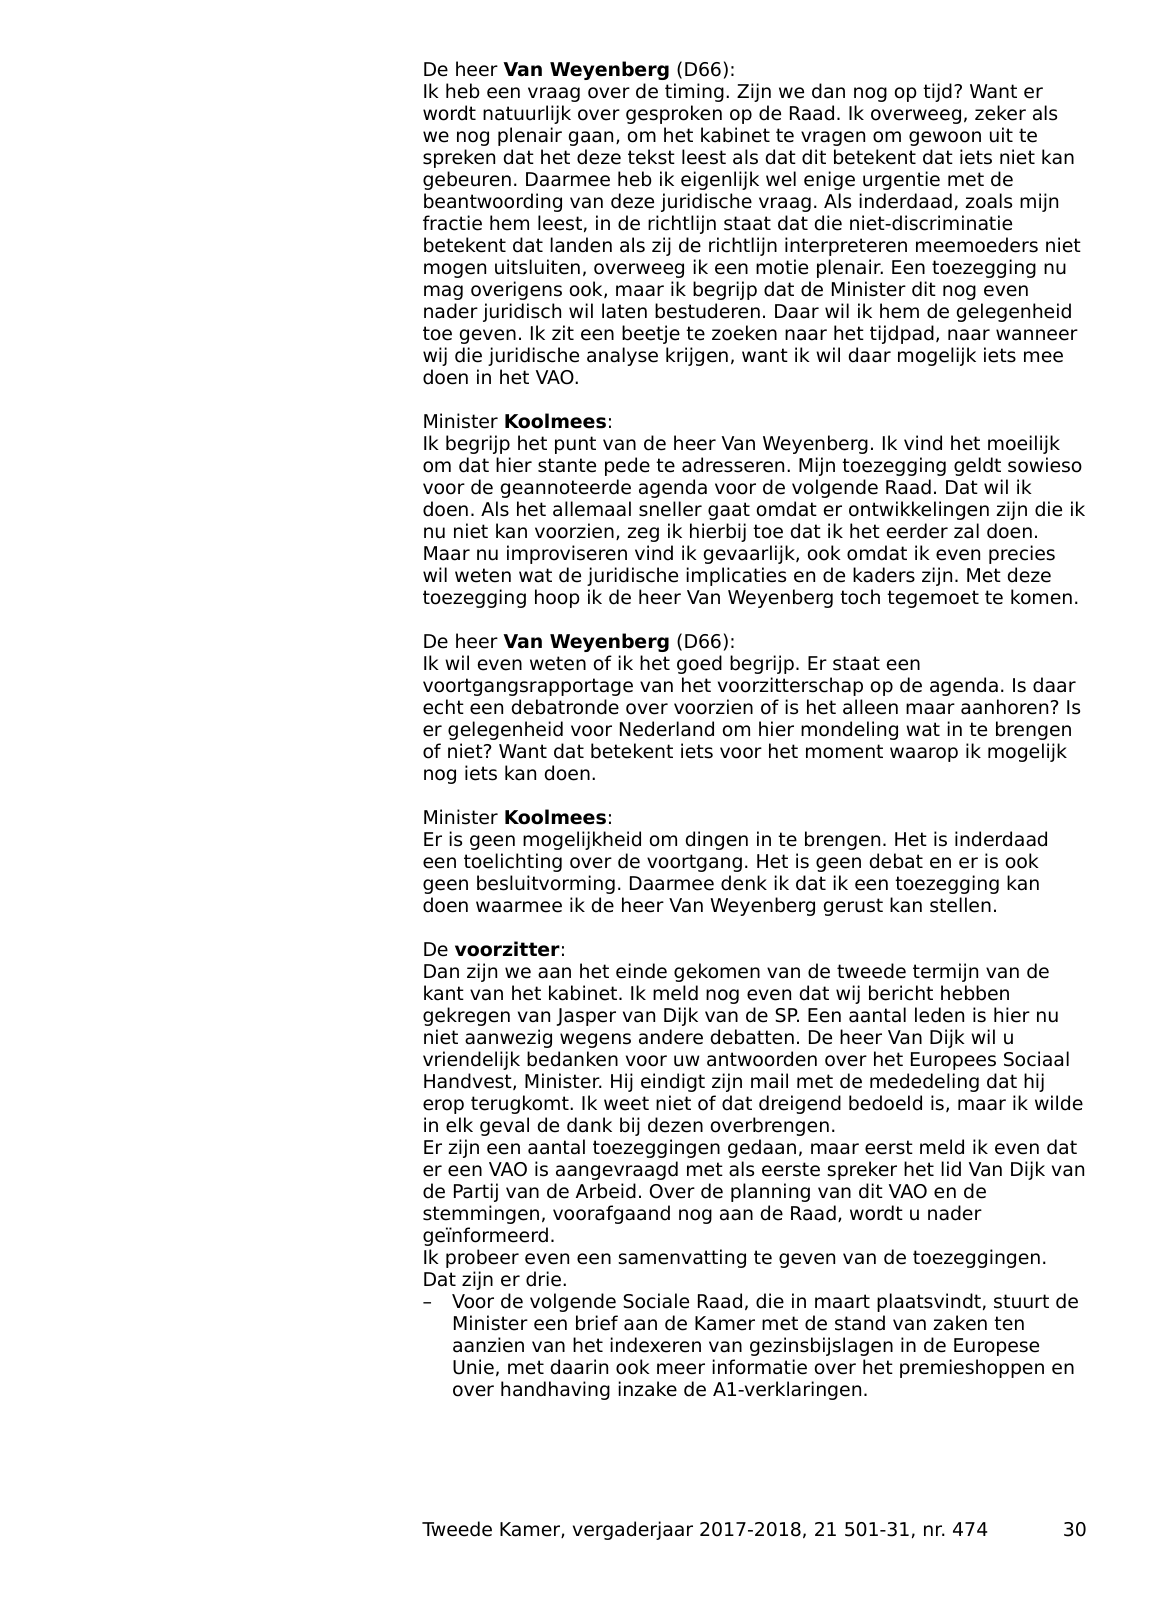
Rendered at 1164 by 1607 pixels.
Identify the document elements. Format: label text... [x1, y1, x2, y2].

text De voorzitter: [422, 939, 1087, 961]
text De heer Van Weyenberg (D66): [422, 631, 1087, 653]
text Er is geen mogelijkheid om dingen in te brengen. Het is inderdaad een toelichting over de voortgang. Het is geen debat en er is ook geen besluitvorming. Daarmee denk ik dat ik een toezegging kan doen waarmee ik de heer Van Weyenberg gerust kan stellen. [422, 829, 1087, 917]
text Er zijn een aantal toezeggingen gedaan, maar eerst meld ik even dat er een VAO is aangevraagd met als eerste spreker het lid Van Dijk van de Partij van de Arbeid. Over de planning van dit VAO en de stemmingen, voorafgaand nog aan de Raad, wordt u nader geïnformeerd. [422, 1137, 1087, 1247]
text Minister Koolmees: [422, 807, 1087, 829]
text – Voor de volgende Sociale Raad, die in maart plaatsvindt, stuurt de Minister een brief aan de Kamer met de stand van zaken ten aanzien van het indexeren van gezinsbijslagen in de Europese Unie, met daarin ook meer informatie over het premieshoppen en over handhaving inzake de A1-verklaringen. [422, 1291, 1087, 1401]
text Ik begrijp het punt van de heer Van Weyenberg. Ik vind het moeilijk om dat hier stante pede te adresseren. Mijn toezegging geldt sowieso voor de geannoteerde agenda voor de volgende Raad. Dat wil ik doen. Als het allemaal sneller gaat omdat er ontwikkelingen zijn die ik nu niet kan voorzien, zeg ik hierbij toe dat ik het eerder zal doen. Maar nu improviseren vind ik gevaarlijk, ook omdat ik even precies wil weten wat de juridische implicaties en de kaders zijn. Met deze toezegging hoop ik de heer Van Weyenberg toch tegemoet te komen. [422, 433, 1087, 609]
text Dan zijn we aan het einde gekomen van de tweede termijn van de kant van het kabinet. Ik meld nog even dat wij bericht hebben gekregen van Jasper van Dijk van de SP. Een aantal leden is hier nu niet aanwezig wegens andere debatten. De heer Van Dijk wil u vriendelijk bedanken voor uw antwoorden over het Europees Sociaal Handvest, Minister. Hij eindigt zijn mail met de mededeling dat hij erop terugkomt. Ik weet niet of dat dreigend bedoeld is, maar ik wilde in elk geval de dank bij dezen overbrengen. [422, 961, 1087, 1137]
text Ik wil even weten of ik het goed begrijp. Er staat een voortgangsrapportage van het voorzitterschap op de agenda. Is daar echt een debatronde over voorzien of is het alleen maar aanhoren? Is er gelegenheid voor Nederland om hier mondeling wat in te brengen of niet? Want dat betekent iets voor het moment waarop ik mogelijk nog iets kan doen. [422, 653, 1087, 785]
text Ik heb een vraag over de timing. Zijn we dan nog op tijd? Want er wordt natuurlijk over gesproken op de Raad. Ik overweeg, zeker als we nog plenair gaan, om het kabinet te vragen om gewoon uit te spreken dat het deze tekst leest als dat dit betekent dat iets niet kan gebeuren. Daarmee heb ik eigenlijk wel enige urgentie met de beantwoording van deze juridische vraag. Als inderdaad, zoals mijn fractie hem leest, in de richtlijn staat dat die niet-discriminatie betekent dat landen als zij de richtlijn interpreteren meemoeders niet mogen uitsluiten, overweeg ik een motie plenair. Een toezegging nu mag overigens ook, maar ik begrijp dat de Minister dit nog even nader juridisch wil laten bestuderen. Daar wil ik hem de gelegenheid toe geven. Ik zit een beetje te zoeken naar het tijdpad, naar wanneer wij die juridische analyse krijgen, want ik wil daar mogelijk iets mee doen in het VAO. [422, 81, 1087, 389]
text Ik probeer even een samenvatting te geven van de toezeggingen. Dat zijn er drie. [422, 1247, 1087, 1291]
text De heer Van Weyenberg (D66): [422, 59, 1087, 81]
text Minister Koolmees: [422, 411, 1087, 433]
